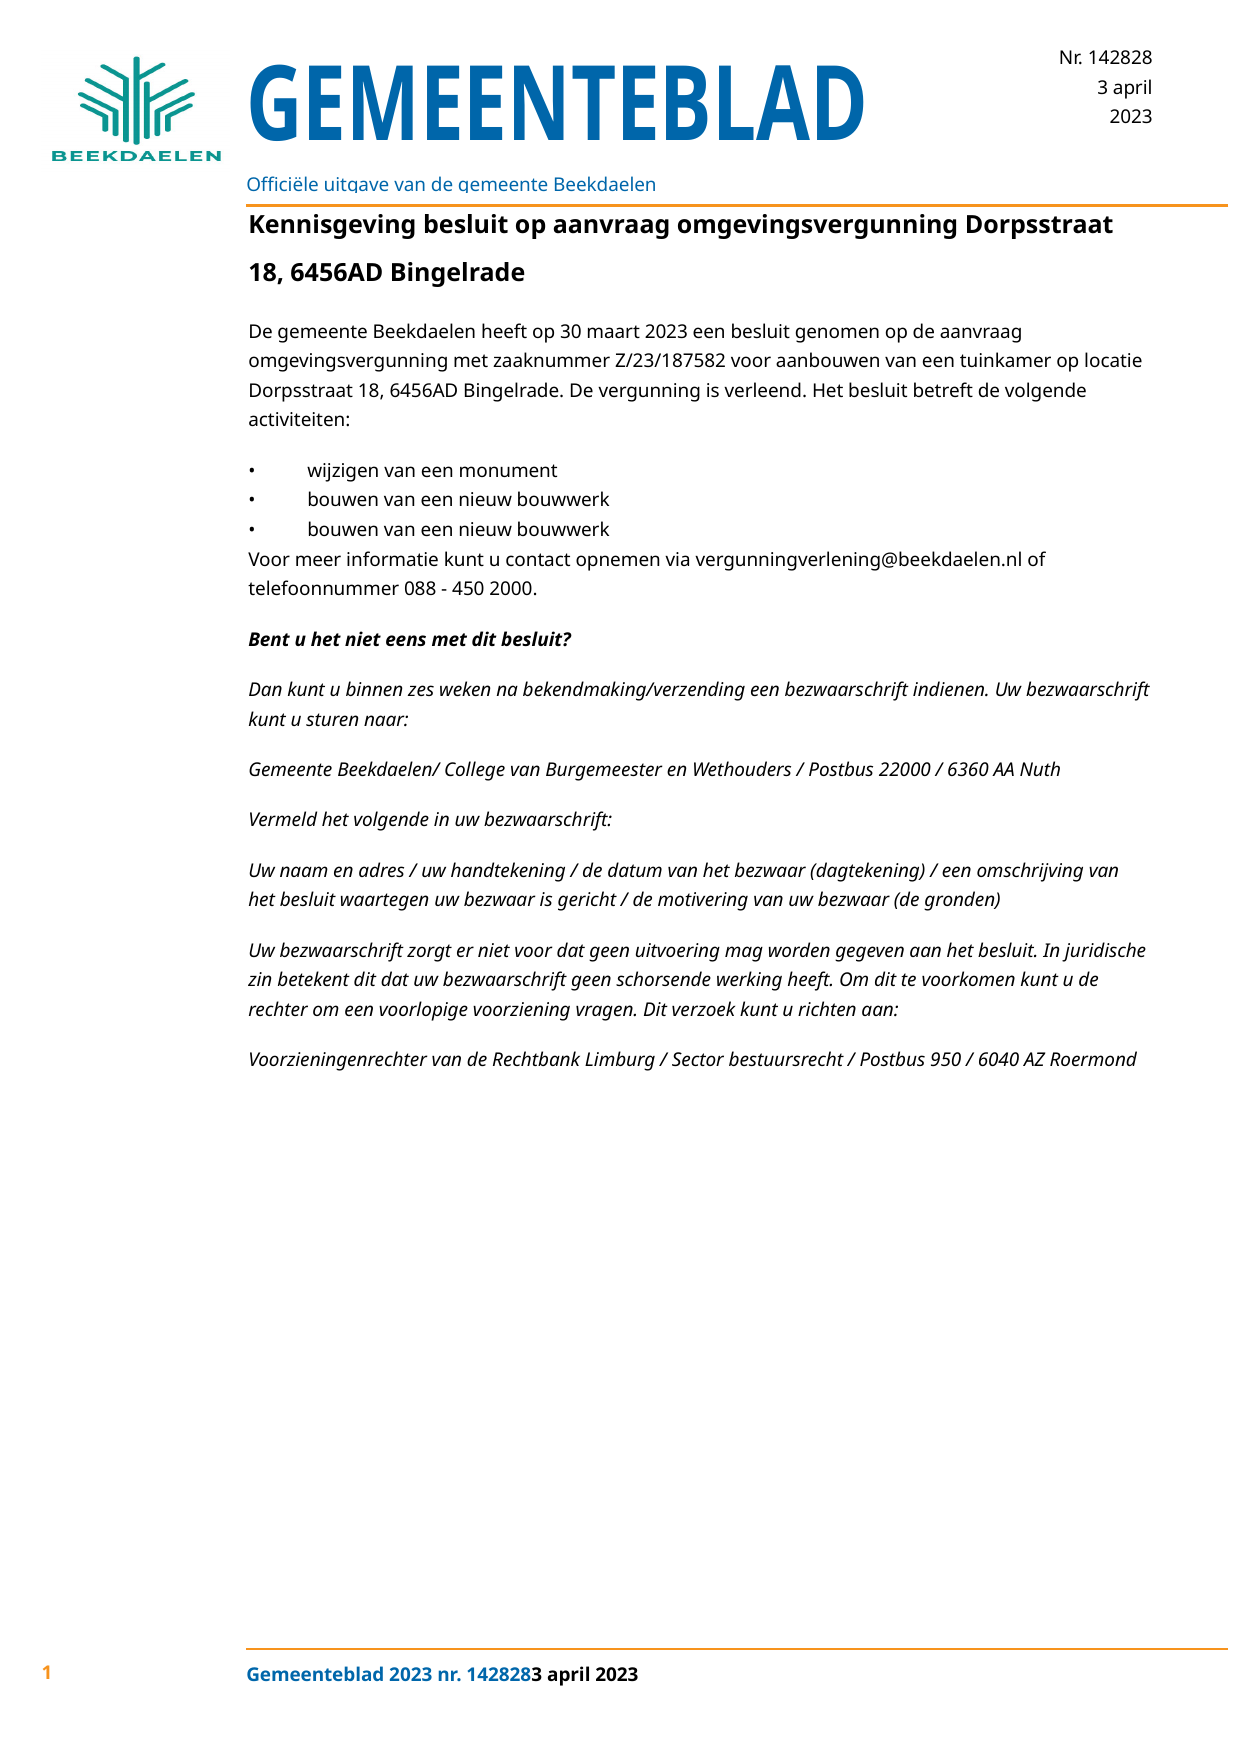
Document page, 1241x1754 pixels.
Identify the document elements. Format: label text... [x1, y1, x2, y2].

picture [41, 47, 231, 172]
text Gemeente Beekdaelen/ College van Burgemeester en Wethouders / Postbus 22000 / 6360 AA Nuth [248, 756, 1152, 782]
text Uw bezwaarschrift zorgt er niet voor dat geen uitvoering mag worden gegeven aan het besluit. In juridische zin betekent dit dat uw bezwaarschrift geen schorsende werking heeft. Om dit te voorkomen kunt u de rechter om een voorlopige voorziening vragen. Dit verzoek kunt u richten aan: [248, 937, 1152, 1022]
text Bent u het niet eens met dit besluit? [248, 626, 1152, 652]
text Dan kunt u binnen zes weken na bekendmaking/verzending een bezwaarschrift indienen. Uw bezwaarschrift kunt u sturen naar: [248, 676, 1152, 732]
text Voor meer informatie kunt u contact opnemen via vergunningverlening@beekdaelen.nl of telefoonnummer 088 - 450 2000. [248, 546, 1152, 601]
text Vermeld het volgende in uw bezwaarschrift: [248, 807, 1152, 832]
text De gemeente Beekdaelen heeft op 30 maart 2023 een besluit genomen op de aanvraag omgevingsvergunning met zaaknummer Z/23/187582 voor aanbouwen van een tuinkamer op locatie Dorpsstraat 18, 6456AD Bingelrade. De vergunning is verleend. Het besluit betreft de volgende activiteiten: [248, 318, 1152, 432]
text Uw naam en adres / uw handtekening / de datum van het bezwaar (dagtekening) / een omschrijving van het besluit waartegen uw bezwaar is gericht / de motivering van uw bezwaar (de gronden) [248, 857, 1152, 912]
list wijzigen van een monument [248, 457, 1152, 483]
text Voorzieningenrechter van de Rechtbank Limburg / Sector bestuursrecht / Postbus 950 / 6040 AZ Roermond [248, 1047, 1152, 1072]
list bouwen van een nieuw bouwwerk [248, 516, 1152, 542]
text Kennisgeving besluit op aanvraag omgevingsvergunning Dorpsstraat 18, 6456AD Bingelrade [248, 207, 1152, 288]
list bouwen van een nieuw bouwwerk [248, 487, 1152, 512]
